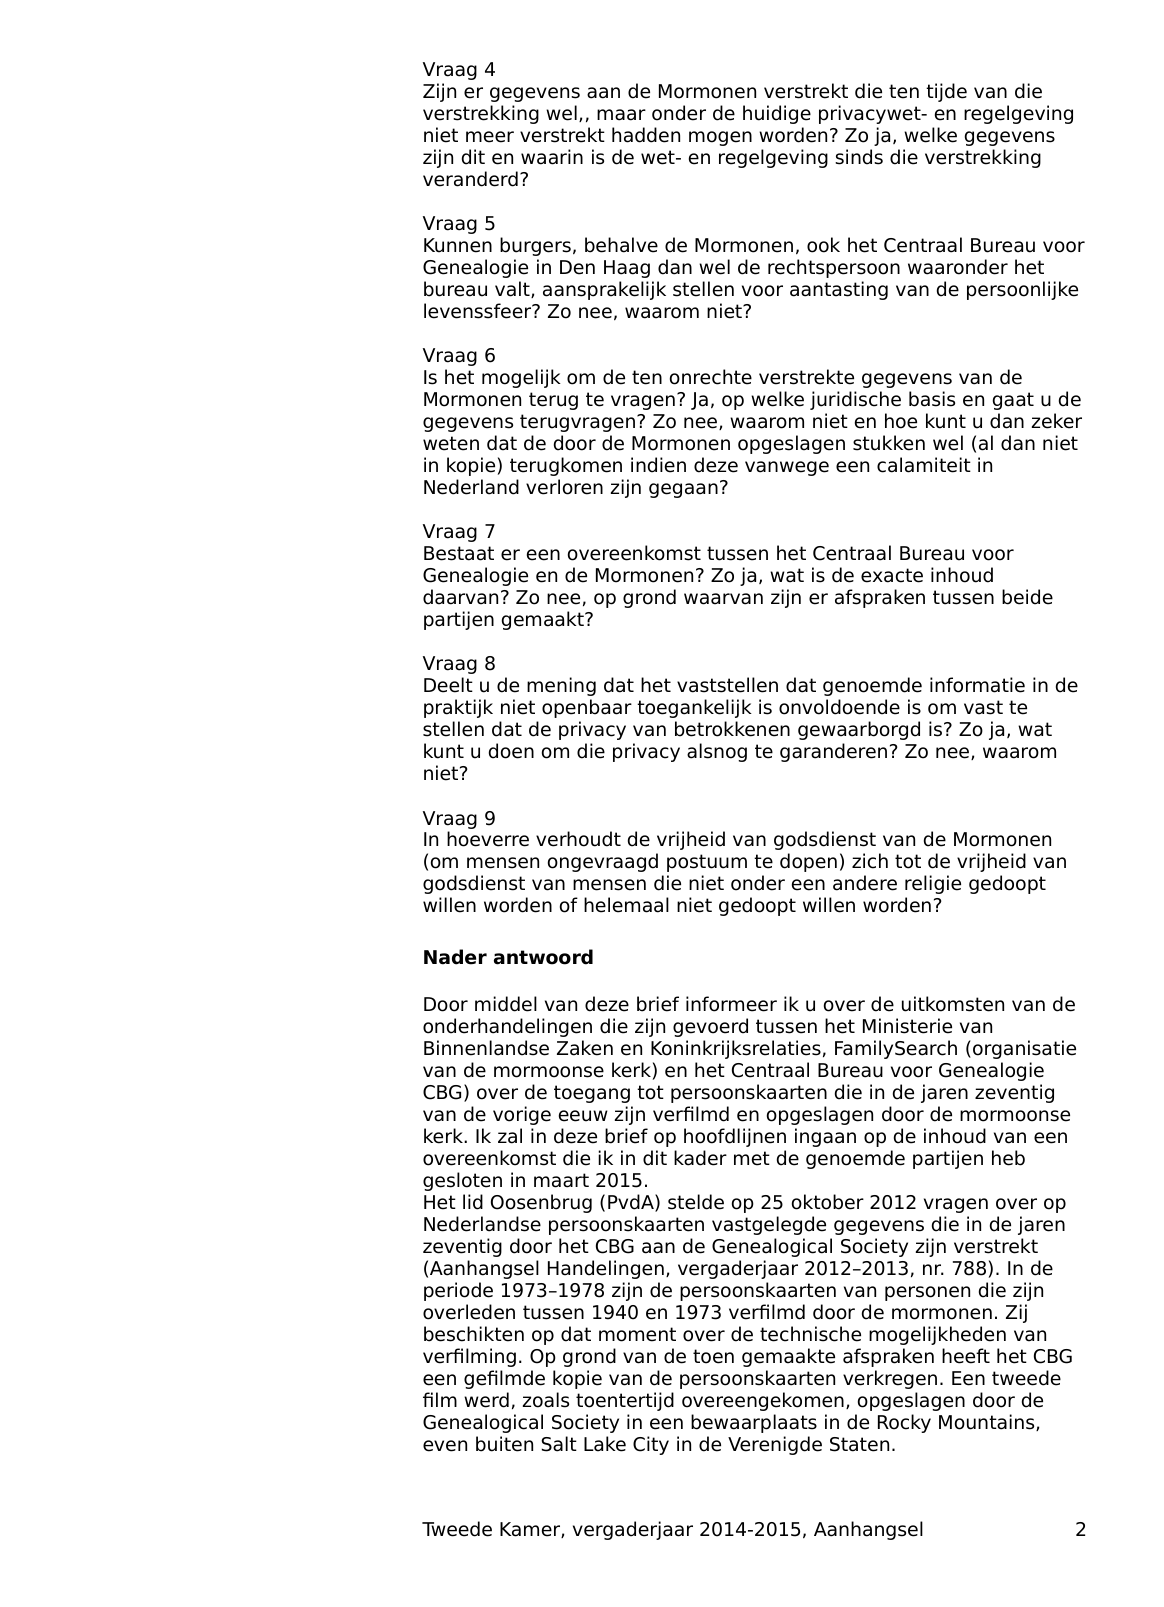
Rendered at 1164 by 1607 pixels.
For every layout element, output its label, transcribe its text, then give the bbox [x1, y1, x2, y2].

text Vraag 9 [422, 807, 1087, 829]
subtitle Nader antwoord [422, 947, 1087, 969]
text Bestaat er een overeenkomst tussen het Centraal Bureau voor Genealogie en de Mormonen? Zo ja, wat is de exacte inhoud daarvan? Zo nee, op grond waarvan zijn er afspraken tussen beide partijen gemaakt? [422, 543, 1087, 631]
text Vraag 5 [422, 213, 1087, 235]
text Vraag 4 [422, 59, 1087, 81]
text Is het mogelijk om de ten onrechte verstrekte gegevens van de Mormonen terug te vragen? Ja, op welke juridische basis en gaat u de gegevens terugvragen? Zo nee, waarom niet en hoe kunt u dan zeker weten dat de door de Mormonen opgeslagen stukken wel (al dan niet in kopie) terugkomen indien deze vanwege een calamiteit in Nederland verloren zijn gegaan? [422, 367, 1087, 499]
text Vraag 8 [422, 653, 1087, 675]
text Zijn er gegevens aan de Mormonen verstrekt die ten tijde van die verstrekking wel,, maar onder de huidige privacywet- en regelgeving niet meer verstrekt hadden mogen worden? Zo ja, welke gegevens zijn dit en waarin is de wet- en regelgeving sinds die verstrekking veranderd? [422, 81, 1087, 191]
text In hoeverre verhoudt de vrijheid van godsdienst van de Mormonen (om mensen ongevraagd postuum te dopen) zich tot de vrijheid van godsdienst van mensen die niet onder een andere religie gedoopt willen worden of helemaal niet gedoopt willen worden? [422, 829, 1087, 917]
text Vraag 6 [422, 345, 1087, 367]
text Door middel van deze brief informeer ik u over de uitkomsten van de onderhandelingen die zijn gevoerd tussen het Ministerie van Binnenlandse Zaken en Koninkrijksrelaties, FamilySearch (organisatie van de mormoonse kerk) en het Centraal Bureau voor Genealogie CBG) over de toegang tot persoonskaarten die in de jaren zeventig van de vorige eeuw zijn verfilmd en opgeslagen door de mormoonse kerk. Ik zal in deze brief op hoofdlijnen ingaan op de inhoud van een overeenkomst die ik in dit kader met de genoemde partijen heb gesloten in maart 2015. [422, 994, 1087, 1192]
text Deelt u de mening dat het vaststellen dat genoemde informatie in de praktijk niet openbaar toegankelijk is onvoldoende is om vast te stellen dat de privacy van betrokkenen gewaarborgd is? Zo ja, wat kunt u doen om die privacy alsnog te garanderen? Zo nee, waarom niet? [422, 675, 1087, 785]
text Vraag 7 [422, 521, 1087, 543]
text Kunnen burgers, behalve de Mormonen, ook het Centraal Bureau voor Genealogie in Den Haag dan wel de rechtspersoon waaronder het bureau valt, aansprakelijk stellen voor aantasting van de persoonlijke levenssfeer? Zo nee, waarom niet? [422, 235, 1087, 323]
text Het lid Oosenbrug (PvdA) stelde op 25 oktober 2012 vragen over op Nederlandse persoonskaarten vastgelegde gegevens die in de jaren zeventig door het CBG aan de Genealogical Society zijn verstrekt (Aanhangsel Handelingen, vergaderjaar 2012–2013, nr. 788). In de periode 1973–1978 zijn de persoonskaarten van personen die zijn overleden tussen 1940 en 1973 verfilmd door de mormonen. Zij beschikten op dat moment over de technische mogelijkheden van verfilming. Op grond van de toen gemaakte afspraken heeft het CBG een gefilmde kopie van de persoonskaarten verkregen. Een tweede film werd, zoals toentertijd overeengekomen, opgeslagen door de Genealogical Society in een bewaarplaats in de Rocky Mountains, even buiten Salt Lake City in de Verenigde Staten. [422, 1192, 1087, 1456]
